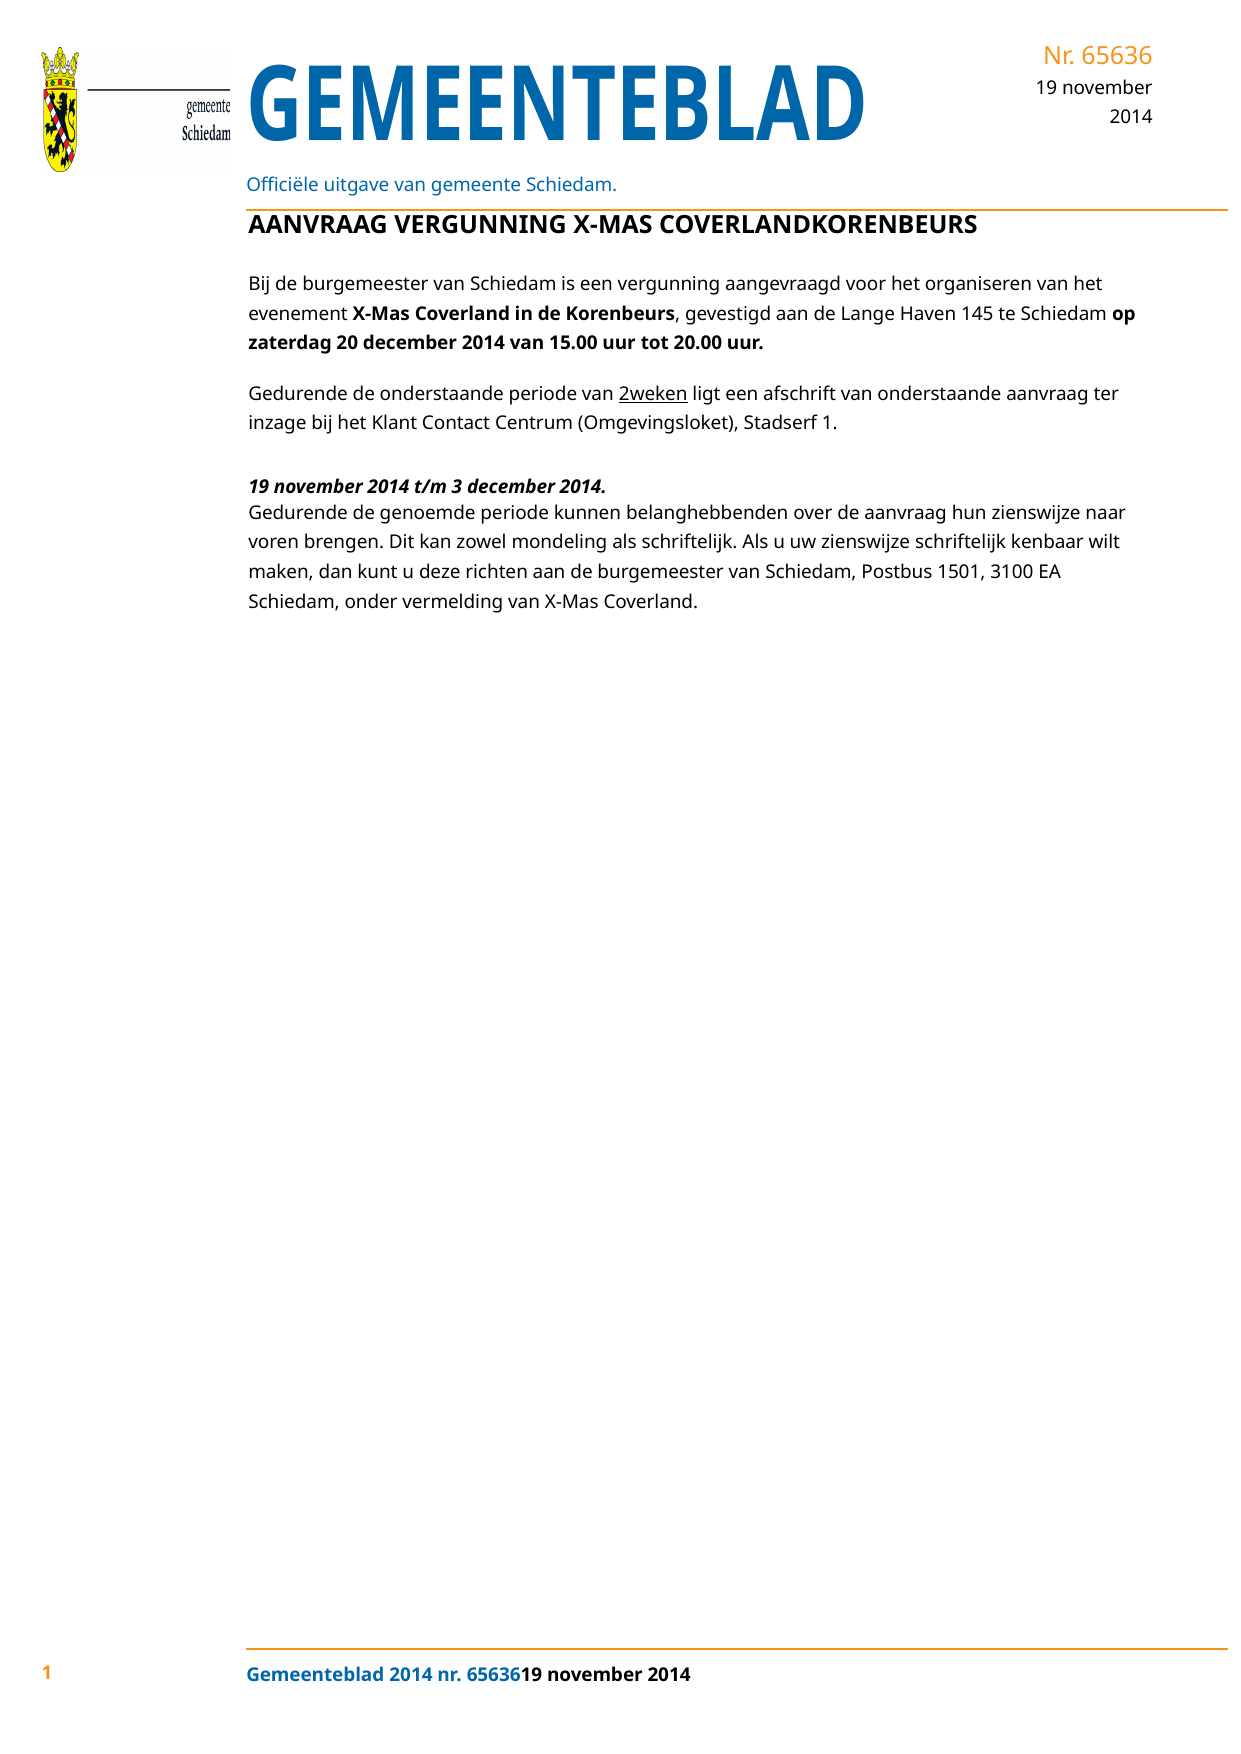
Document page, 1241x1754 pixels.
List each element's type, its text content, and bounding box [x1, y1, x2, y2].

text Gedurende de onderstaande periode van 2weken ligt een afschrift van onderstaande aanvraag ter inzage bij het Klant Contact Centrum (Omgevingsloket), Stadserf 1. [248, 380, 1152, 435]
picture [41, 47, 231, 172]
text Bij de burgemeester van Schiedam is een vergunning aangevraagd voor het organiseren van het evenement X-Mas Coverland in de Korenbeurs, gevestigd aan de Lange Haven 145 te Schiedam op zaterdag 20 december 2014 van 15.00 uur tot 20.00 uur. [248, 270, 1152, 355]
text 19 november 2014 t/m 3 december 2014. [248, 473, 1152, 499]
text Gedurende de genoemde periode kunnen belanghebbenden over de aanvraag hun zienswijze naar voren brengen. Dit kan zowel mondeling als schriftelijk. Als u uw zienswijze schriftelijk kenbaar wilt maken, dan kunt u deze richten aan de burgemeester van Schiedam, Postbus 1501, 3100 EA Schiedam, onder vermelding van X-Mas Coverland. [248, 499, 1152, 614]
text AANVRAAG VERGUNNING X-MAS COVERLANDKORENBEURS [248, 211, 1152, 241]
